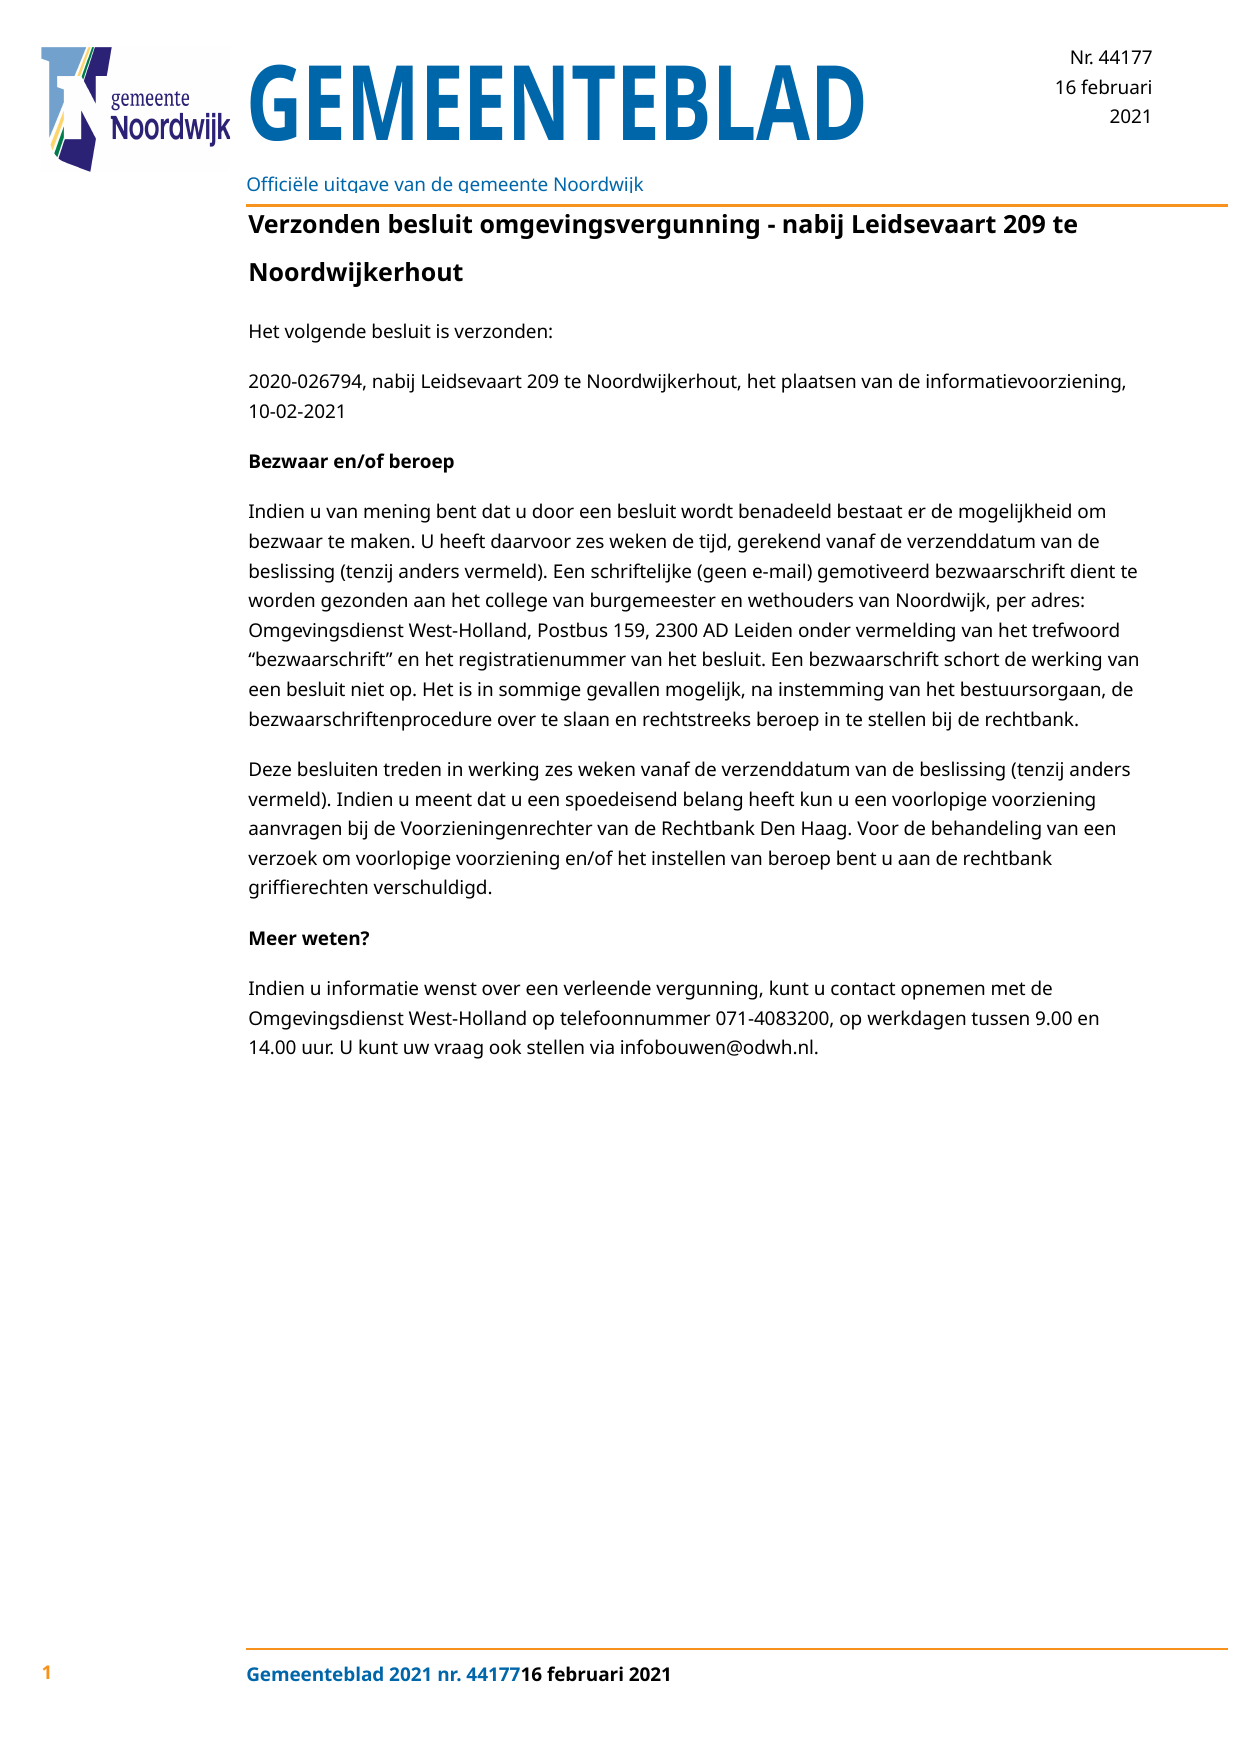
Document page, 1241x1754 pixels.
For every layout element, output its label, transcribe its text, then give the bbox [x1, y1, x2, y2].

text Meer weten? [248, 925, 1152, 951]
text 2020-026794, nabij Leidsevaart 209 te Noordwijkerhout, het plaatsen van de informatievoorziening, 10-02-2021 [248, 368, 1152, 424]
picture [41, 47, 231, 172]
text Deze besluiten treden in werking zes weken vanaf de verzenddatum van de beslissing (tenzij anders vermeld). Indien u meent dat u een spoedeisend belang heeft kun u een voorlopige voorziening aanvragen bij de Voorzieningenrechter van de Rechtbank Den Haag. Voor de behandeling van een verzoek om voorlopige voorziening en/of het instellen van beroep bent u aan de rechtbank griffierechten verschuldigd. [248, 756, 1152, 900]
text Indien u informatie wenst over een verleende vergunning, kunt u contact opnemen met de Omgevingsdienst West-Holland op telefoonnummer 071-4083200, op werkdagen tussen 9.00 en 14.00 uur. U kunt uw vraag ook stellen via infobouwen@odwh.nl. [248, 975, 1152, 1060]
text Het volgende besluit is verzonden: [248, 318, 1152, 344]
text Indien u van mening bent dat u door een besluit wordt benadeeld bestaat er de mogelijkheid om bezwaar te maken. U heeft daarvoor zes weken de tijd, gerekend vanaf de verzenddatum van de beslissing (tenzij anders vermeld). Een schriftelijke (geen e-mail) gemotiveerd bezwaarschrift dient te worden gezonden aan het college van burgemeester en wethouders van Noordwijk, per adres: Omgevingsdienst West-Holland, Postbus 159, 2300 AD Leiden onder vermelding van het trefwoord “bezwaarschrift” en het registratienummer van het besluit. Een bezwaarschrift schort de werking van een besluit niet op. Het is in sommige gevallen mogelijk, na instemming van het bestuursorgaan, de bezwaarschriftenprocedure over te slaan en rechtstreeks beroep in te stellen bij de rechtbank. [248, 499, 1152, 732]
text Bezwaar en/of beroep [248, 448, 1152, 474]
text Verzonden besluit omgevingsvergunning - nabij Leidsevaart 209 te Noordwijkerhout [248, 207, 1152, 288]
